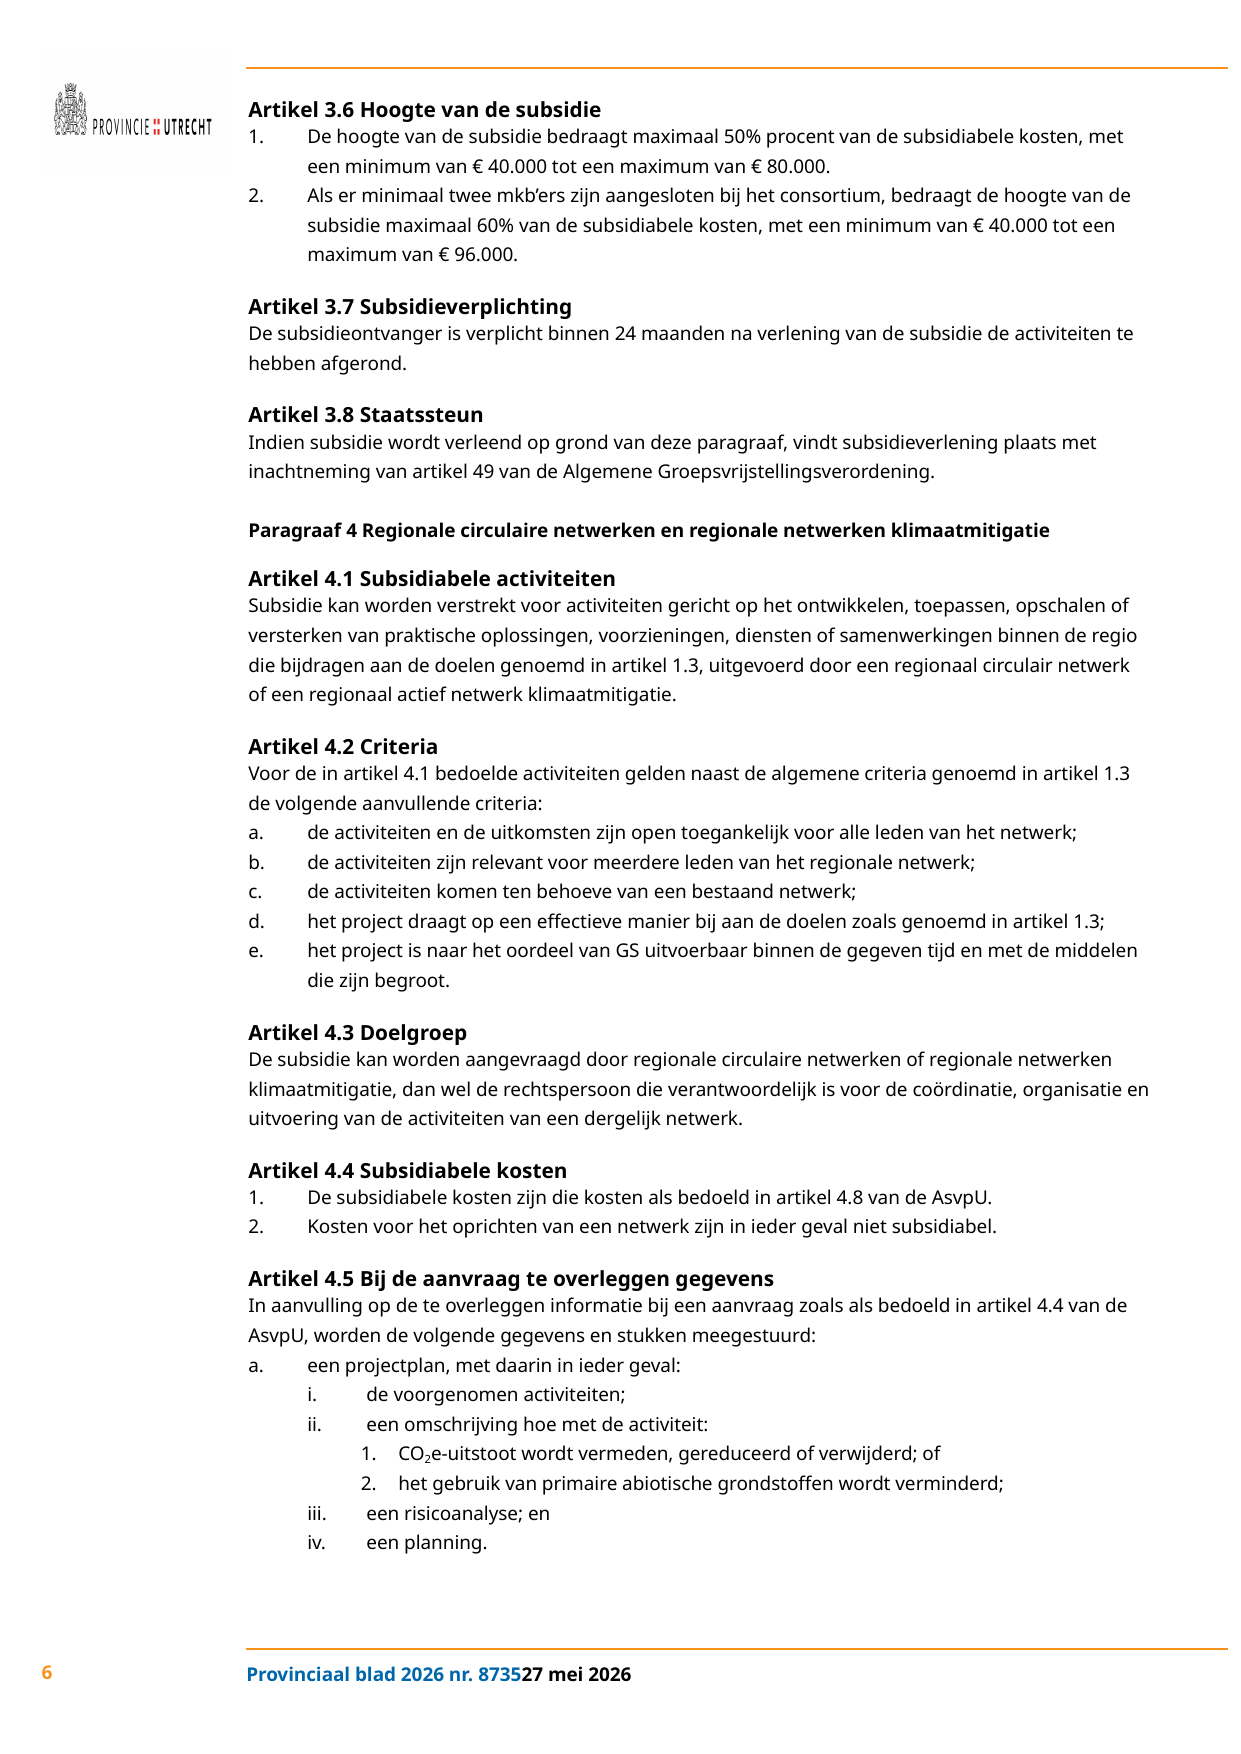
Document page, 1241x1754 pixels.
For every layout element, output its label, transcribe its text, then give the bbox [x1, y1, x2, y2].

list Kosten voor het oprichten van een netwerk zijn in ieder geval niet subsidiabel. [248, 1214, 1152, 1239]
list CO2e-uitstoot wordt vermeden, gereduceerd of verwijderd; of [361, 1441, 1152, 1466]
text Artikel 4.2 Criteria [248, 732, 1152, 760]
list een projectplan, met daarin in ieder geval: [248, 1352, 1152, 1377]
list De hoogte van de subsidie bedraagt maximaal 50% procent van de subsidiabele kosten, met een minimum van € 40.000 tot een maximum van € 80.000. [248, 123, 1152, 178]
list een omschrijving hoe met de activiteit: [307, 1411, 1152, 1437]
text Artikel 4.5 Bij de aanvraag te overleggen gegevens [248, 1264, 1152, 1293]
text Indien subsidie wordt verleend op grond van deze paragraaf, vindt subsidieverlening plaats met inachtneming van artikel 49 van de Algemene Groepsvrijstellingsverordening. [248, 429, 1152, 484]
list de activiteiten en de uitkomsten zijn open toegankelijk voor alle leden van het netwerk; [248, 819, 1152, 845]
text Voor de in artikel 4.1 bedoelde activiteiten gelden naast de algemene criteria genoemd in artikel 1.3 de volgende aanvullende criteria: [248, 760, 1152, 816]
list de activiteiten zijn relevant voor meerdere leden van het regionale netwerk; [248, 849, 1152, 875]
list De subsidiabele kosten zijn die kosten als bedoeld in artikel 4.8 van de AsvpU. [248, 1184, 1152, 1210]
list een risicoanalyse; en [307, 1500, 1152, 1525]
list het gebruik van primaire abiotische grondstoffen wordt verminderd; [361, 1470, 1152, 1496]
text Artikel 4.3 Doelgroep [248, 1018, 1152, 1046]
text Subsidie kan worden verstrekt voor activiteiten gericht op het ontwikkelen, toepassen, opschalen of versterken van praktische oplossingen, voorzieningen, diensten of samenwerkingen binnen de regio die bijdragen aan de doelen genoemd in artikel 1.3, uitgevoerd door een regionaal circulair netwerk of een regionaal actief netwerk klimaatmitigatie. [248, 593, 1152, 707]
text Artikel 4.1 Subsidiabele activiteiten [248, 564, 1152, 593]
text De subsidie kan worden aangevraagd door regionale circulaire netwerken of regionale netwerken klimaatmitigatie, dan wel de rechtspersoon die verantwoordelijk is voor de coördinatie, organisatie en uitvoering van de activiteiten van een dergelijk netwerk. [248, 1046, 1152, 1131]
text Artikel 3.6 Hoogte van de subsidie [248, 95, 1152, 123]
picture [41, 47, 231, 172]
list het project draagt op een effectieve manier bij aan de doelen zoals genoemd in artikel 1.3; [248, 908, 1152, 934]
list een planning. [307, 1529, 1152, 1555]
list de voorgenomen activiteiten; [307, 1381, 1152, 1407]
text Artikel 3.7 Subsidieverplichting [248, 292, 1152, 320]
text Paragraaf 4 Regionale circulaire netwerken en regionale netwerken klimaatmitigatie [248, 518, 1152, 543]
text Artikel 4.4 Subsidiabele kosten [248, 1156, 1152, 1184]
text In aanvulling op de te overleggen informatie bij een aanvraag zoals als bedoeld in artikel 4.4 van de AsvpU, worden de volgende gegevens en stukken meegestuurd: [248, 1293, 1152, 1348]
text De subsidieontvanger is verplicht binnen 24 maanden na verlening van de subsidie de activiteiten te hebben afgerond. [248, 320, 1152, 376]
list Als er minimaal twee mkb’ers zijn aangesloten bij het consortium, bedraagt de hoogte van de subsidie maximaal 60% van de subsidiabele kosten, met een minimum van € 40.000 tot een maximum van € 96.000. [248, 182, 1152, 267]
list de activiteiten komen ten behoeve van een bestaand netwerk; [248, 878, 1152, 904]
list het project is naar het oordeel van GS uitvoerbaar binnen de gegeven tijd en met de middelen die zijn begroot. [248, 938, 1152, 993]
text Artikel 3.8 Staatssteun [248, 400, 1152, 429]
